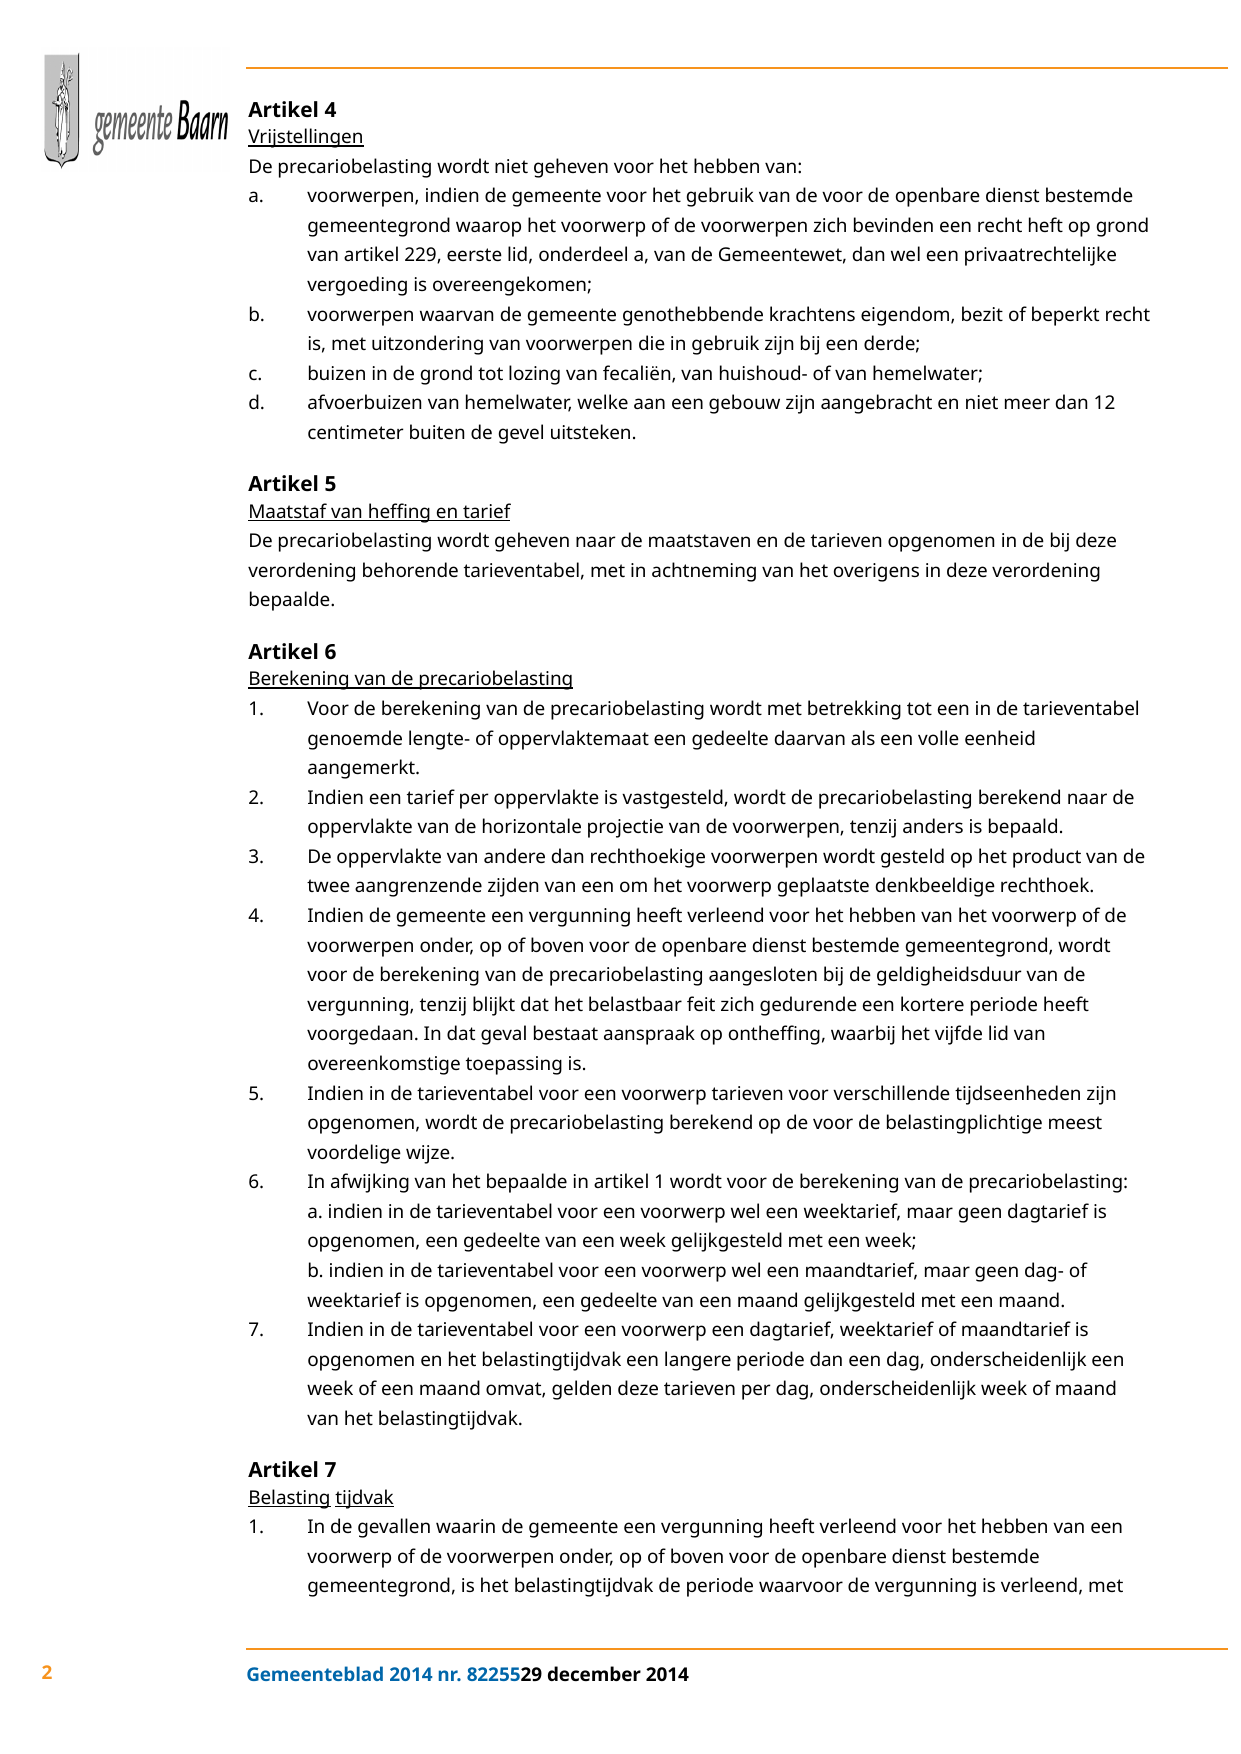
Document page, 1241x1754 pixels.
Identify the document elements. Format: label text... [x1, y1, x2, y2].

list a. indien in de tarieventabel voor een voorwerp wel een weektarief, maar geen dagtarief is opgenomen, een gedeelte van een week gelijkgesteld met een week; [248, 1198, 1152, 1253]
text Maatstaf van heffing en tarief [248, 498, 1152, 524]
text Berekening van de precariobelasting [248, 666, 1152, 691]
list voorwerpen, indien de gemeente voor het gebruik van de voor de openbare dienst bestemde gemeentegrond waarop het voorwerp of de voorwerpen zich bevinden een recht heft op grond van artikel 229, eerste lid, onderdeel a, van de Gemeentewet, dan wel een privaatrechtelijke vergoeding is overeengekomen; [248, 182, 1152, 297]
list voorwerpen waarvan de gemeente genothebbende krachtens eigendom, bezit of beperkt recht is, met uitzondering van voorwerpen die in gebruik zijn bij een derde; [248, 301, 1152, 356]
text Artikel 5 [248, 469, 1152, 498]
text De precariobelasting wordt niet geheven voor het hebben van: [248, 153, 1152, 178]
list Indien de gemeente een vergunning heeft verleend voor het hebben van het voorwerp of de voorwerpen onder, op of boven voor de openbare dienst bestemde gemeentegrond, wordt voor de berekening van de precariobelasting aangesloten bij de geldigheidsduur van de vergunning, tenzij blijkt dat het belastbaar feit zich gedurende een kortere periode heeft voorgedaan. In dat geval bestaat aanspraak op ontheffing, waarbij het vijfde lid van overeenkomstige toepassing is. [248, 902, 1152, 1076]
list Voor de berekening van de precariobelasting wordt met betrekking tot een in de tarieventabel genoemde lengte- of oppervlaktemaat een gedeelte daarvan als een volle eenheid aangemerkt. [248, 695, 1152, 780]
list Indien een tarief per oppervlakte is vastgesteld, wordt de precariobelasting berekend naar de oppervlakte van de horizontale projectie van de voorwerpen, tenzij anders is bepaald. [248, 784, 1152, 839]
list afvoerbuizen van hemelwater, welke aan een gebouw zijn aangebracht en niet meer dan 12 centimeter buiten de gevel uitsteken. [248, 389, 1152, 445]
list In afwijking van het bepaalde in artikel 1 wordt voor de berekening van de precariobelasting: [248, 1168, 1152, 1194]
list buizen in de grond tot lozing van fecaliën, van huishoud- of van hemelwater; [248, 360, 1152, 386]
list Indien in de tarieventabel voor een voorwerp een dagtarief, weektarief of maandtarief is opgenomen en het belastingtijdvak een langere periode dan een dag, onderscheidenlijk een week of een maand omvat, gelden deze tarieven per dag, onderscheidenlijk week of maand van het belastingtijdvak. [248, 1316, 1152, 1431]
list In de gevallen waarin de gemeente een vergunning heeft verleend voor het hebben van een voorwerp of de voorwerpen onder, op of boven voor de openbare dienst bestemde gemeentegrond, is het belastingtijdvak de periode waarvoor de vergunning is verleend, met [248, 1513, 1152, 1598]
text Belasting tijdvak [248, 1484, 1152, 1510]
text Vrijstellingen [248, 123, 1152, 149]
list De oppervlakte van andere dan rechthoekige voorwerpen wordt gesteld op het product van de twee aangrenzende zijden van een om het voorwerp geplaatste denkbeeldige rechthoek. [248, 843, 1152, 898]
text De precariobelasting wordt geheven naar de maatstaven en de tarieven opgenomen in de bij deze verordening behorende tarieventabel, met in achtneming van het overigens in deze verordening bepaalde. [248, 527, 1152, 612]
text Artikel 7 [248, 1456, 1152, 1484]
list Indien in de tarieventabel voor een voorwerp tarieven voor verschillende tijdseenheden zijn opgenomen, wordt de precariobelasting berekend op de voor de belastingplichtige meest voordelige wijze. [248, 1080, 1152, 1164]
text Artikel 4 [248, 95, 1152, 123]
text Artikel 6 [248, 637, 1152, 666]
list b. indien in de tarieventabel voor een voorwerp wel een maandtarief, maar geen dag- of weektarief is opgenomen, een gedeelte van een maand gelijkgesteld met een maand. [248, 1257, 1152, 1312]
picture [41, 47, 231, 172]
